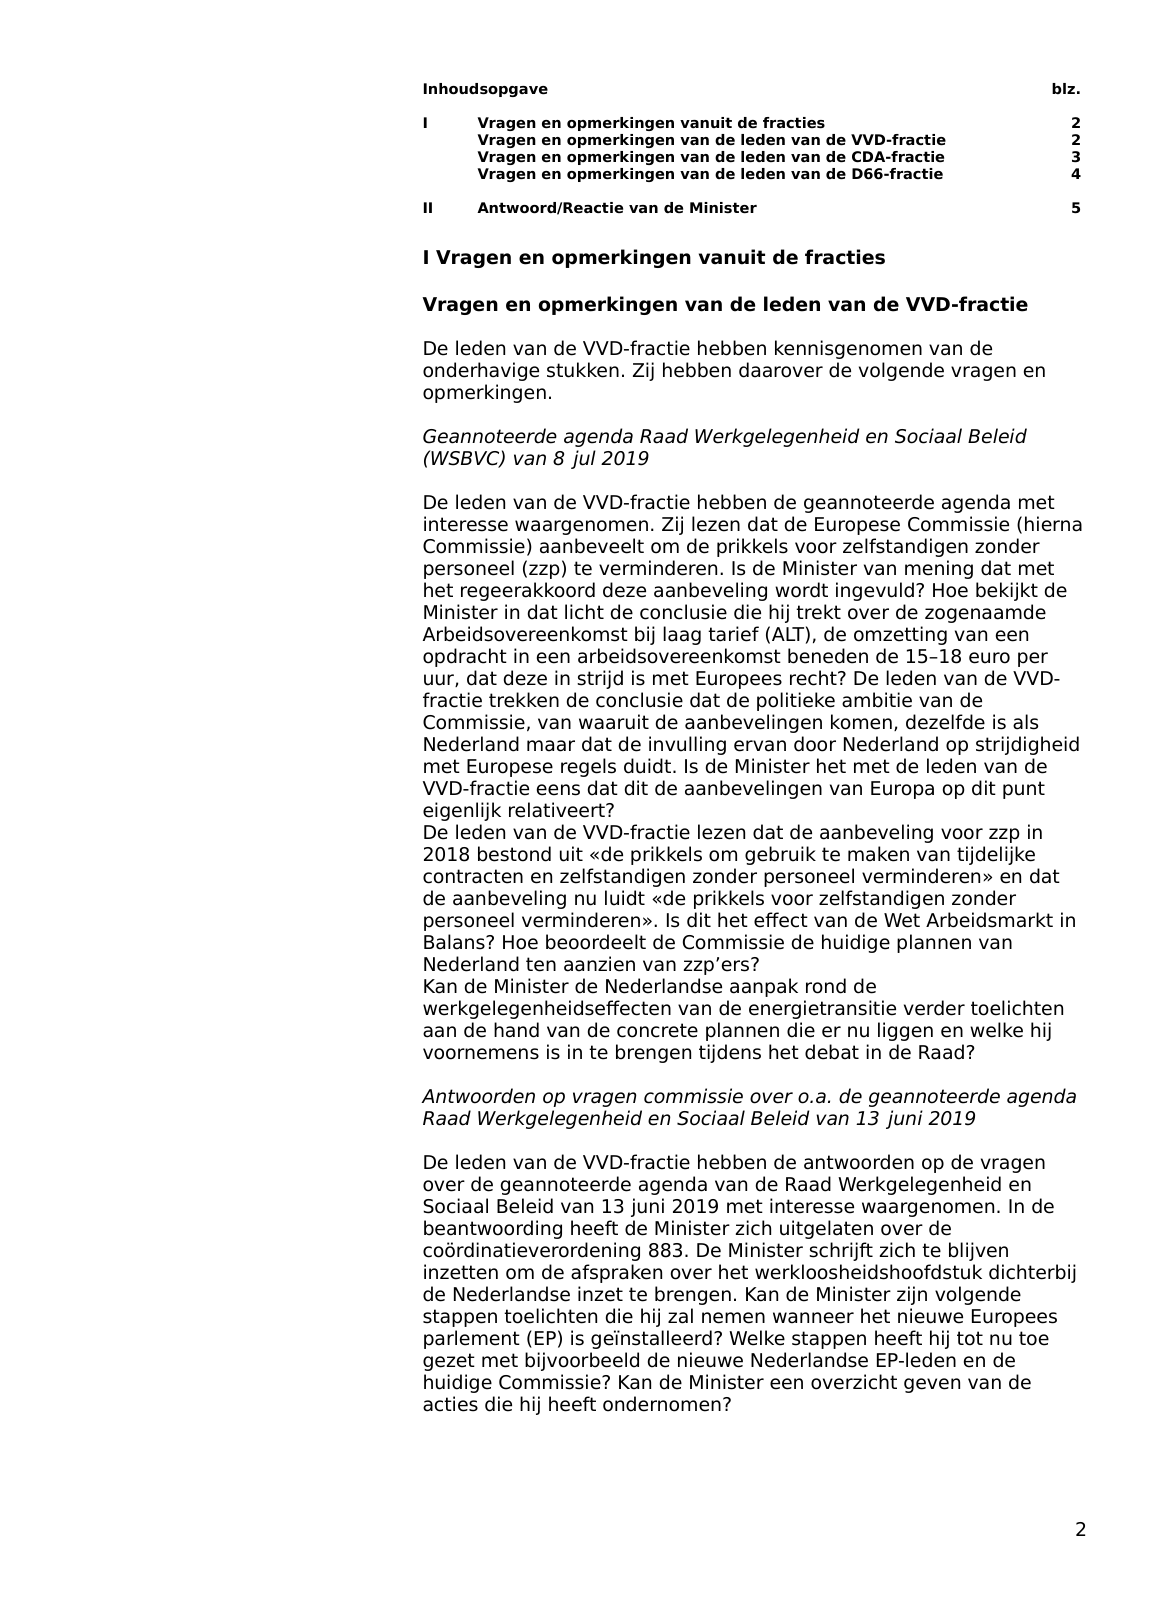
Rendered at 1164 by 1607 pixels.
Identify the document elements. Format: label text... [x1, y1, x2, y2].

table_cell [422, 98, 471, 115]
text Kan de Minister de Nederlandse aanpak rond de werkgelegenheidseffecten van de energietransitie verder toelichten aan de hand van de concrete plannen die er nu liggen en welke hij voornemens is in te brengen tijdens het debat in de Raad? [422, 976, 1087, 1064]
table_cell [422, 183, 471, 200]
text De leden van de VVD-fractie hebben de geannoteerde agenda met interesse waargenomen. Zij lezen dat de Europese Commissie (hierna Commissie) aanbeveelt om de prikkels voor zelfstandigen zonder personeel (zzp) te verminderen. Is de Minister van mening dat met het regeerakkoord deze aanbeveling wordt ingevuld? Hoe bekijkt de Minister in dat licht de conclusie die hij trekt over de zogenaamde Arbeidsovereenkomst bij laag tarief (ALT), de omzetting van een opdracht in een arbeidsovereenkomst beneden de 15–18 euro per uur, dat deze in strijd is met Europees recht? De leden van de VVD-fractie trekken de conclusie dat de politieke ambitie van de Commissie, van waaruit de aanbevelingen komen, dezelfde is als Nederland maar dat de invulling ervan door Nederland op strijdigheid met Europese regels duidt. Is de Minister het met de leden van de VVD-fractie eens dat dit de aanbevelingen van Europa op dit punt eigenlijk relativeert? [422, 492, 1087, 822]
table_cell Antwoord/Reactie van de Minister [471, 200, 1003, 217]
table_cell 2 [1003, 132, 1087, 149]
subtitle Geannoteerde agenda Raad Werkgelegenheid en Sociaal Beleid (WSBVC) van 8 jul 2019 [422, 426, 1087, 470]
table_cell II [422, 200, 471, 217]
table_cell [422, 149, 471, 166]
subtitle I Vragen en opmerkingen vanuit de fracties [422, 247, 1087, 269]
table_cell [471, 183, 1003, 200]
table_cell [422, 166, 471, 183]
table_cell I [422, 115, 471, 132]
table_cell 4 [1003, 166, 1087, 183]
table_cell [471, 98, 1003, 115]
table_cell [1003, 98, 1087, 115]
table_cell 5 [1003, 200, 1087, 217]
text De leden van de VVD-fractie lezen dat de aanbeveling voor zzp in 2018 bestond uit «de prikkels om gebruik te maken van tijdelijke contracten en zelfstandigen zonder personeel verminderen» en dat de aanbeveling nu luidt «de prikkels voor zelfstandigen zonder personeel verminderen». Is dit het effect van de Wet Arbeidsmarkt in Balans? Hoe beoordeelt de Commissie de huidige plannen van Nederland ten aanzien van zzp’ers? [422, 822, 1087, 976]
table_cell [1003, 183, 1087, 200]
subtitle Antwoorden op vragen commissie over o.a. de geannoteerde agenda Raad Werkgelegenheid en Sociaal Beleid van 13 juni 2019 [422, 1086, 1087, 1130]
table_header Inhoudsopgave [422, 81, 1003, 98]
table_cell Vragen en opmerkingen van de leden van de D66-fractie [471, 166, 1003, 183]
subtitle Vragen en opmerkingen van de leden van de VVD-fractie [422, 294, 1087, 316]
text De leden van de VVD-fractie hebben kennisgenomen van de onderhavige stukken. Zij hebben daarover de volgende vragen en opmerkingen. [422, 338, 1087, 404]
table_cell 3 [1003, 149, 1087, 166]
table_cell Vragen en opmerkingen vanuit de fracties [471, 115, 1003, 132]
table_cell [422, 132, 471, 149]
text De leden van de VVD-fractie hebben de antwoorden op de vragen over de geannoteerde agenda van de Raad Werkgelegenheid en Sociaal Beleid van 13 juni 2019 met interesse waargenomen. In de beantwoording heeft de Minister zich uitgelaten over de coördinatieverordening 883. De Minister schrijft zich te blijven inzetten om de afspraken over het werkloosheidshoofdstuk dichterbij de Nederlandse inzet te brengen. Kan de Minister zijn volgende stappen toelichten die hij zal nemen wanneer het nieuwe Europees parlement (EP) is geïnstalleerd? Welke stappen heeft hij tot nu toe gezet met bijvoorbeeld de nieuwe Nederlandse EP-leden en de huidige Commissie? Kan de Minister een overzicht geven van de acties die hij heeft ondernomen? [422, 1152, 1087, 1416]
table_header blz. [1003, 81, 1087, 98]
table_cell 2 [1003, 115, 1087, 132]
table_cell Vragen en opmerkingen van de leden van de CDA-fractie [471, 149, 1003, 166]
table_cell Vragen en opmerkingen van de leden van de VVD-fractie [471, 132, 1003, 149]
